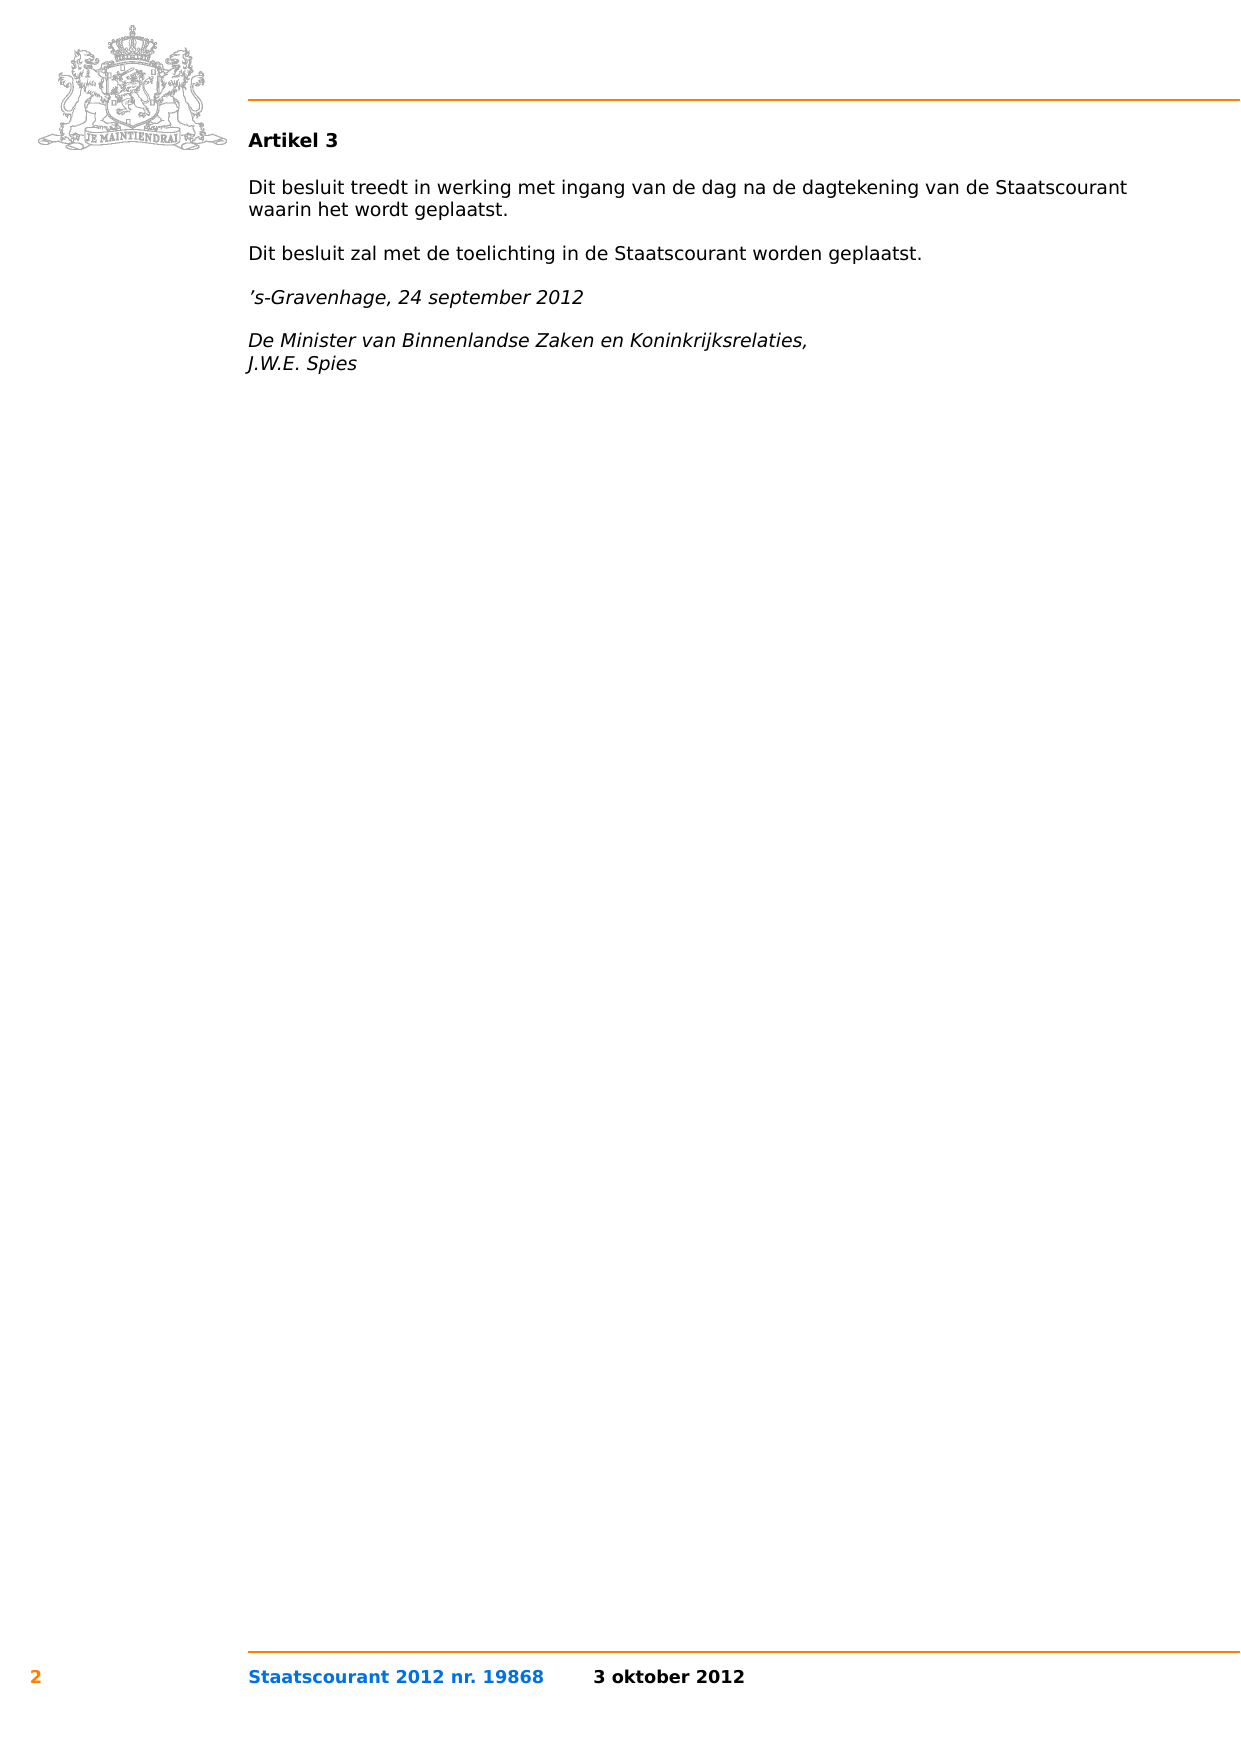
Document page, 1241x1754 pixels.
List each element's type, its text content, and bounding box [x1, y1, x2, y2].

text De Minister van Binnenlandse Zaken en Koninkrijksrelaties, J.W.E. Spies [248, 330, 1163, 374]
text Dit besluit zal met de toelichting in de Staatscourant worden geplaatst. [248, 243, 1163, 265]
picture [38, 25, 227, 150]
subtitle Artikel 3 [248, 130, 1163, 152]
text ’s-Gravenhage, 24 september 2012 [248, 287, 1163, 308]
text Dit besluit treedt in werking met ingang van de dag na de dagtekening van de Staatscourant waarin het wordt geplaatst. [248, 177, 1163, 221]
